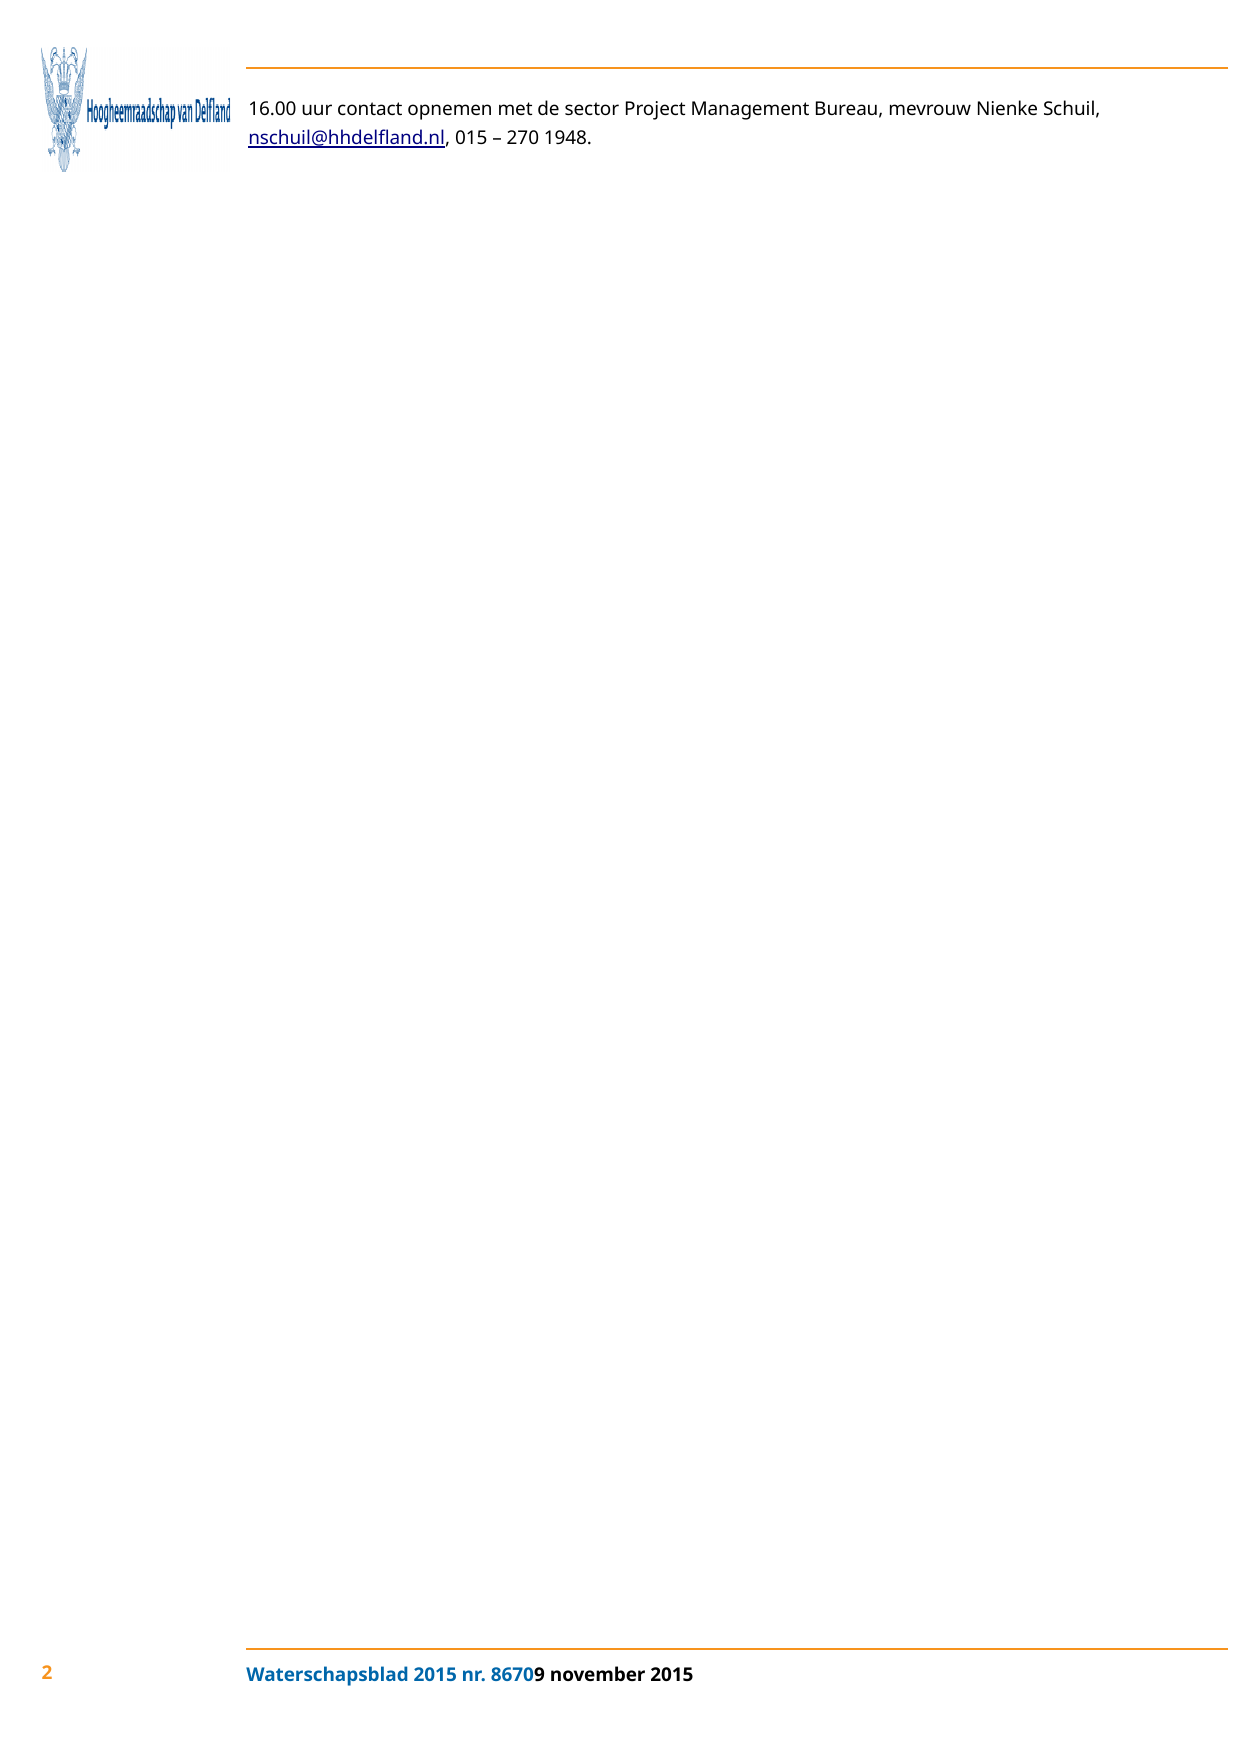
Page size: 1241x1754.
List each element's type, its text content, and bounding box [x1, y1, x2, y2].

picture [41, 47, 231, 172]
text 16.00 uur contact opnemen met de sector Project Management Bureau, mevrouw Nienke Schuil, nschuil@hhdelfland.nl, 015 – 270 1948. [248, 95, 1152, 150]
